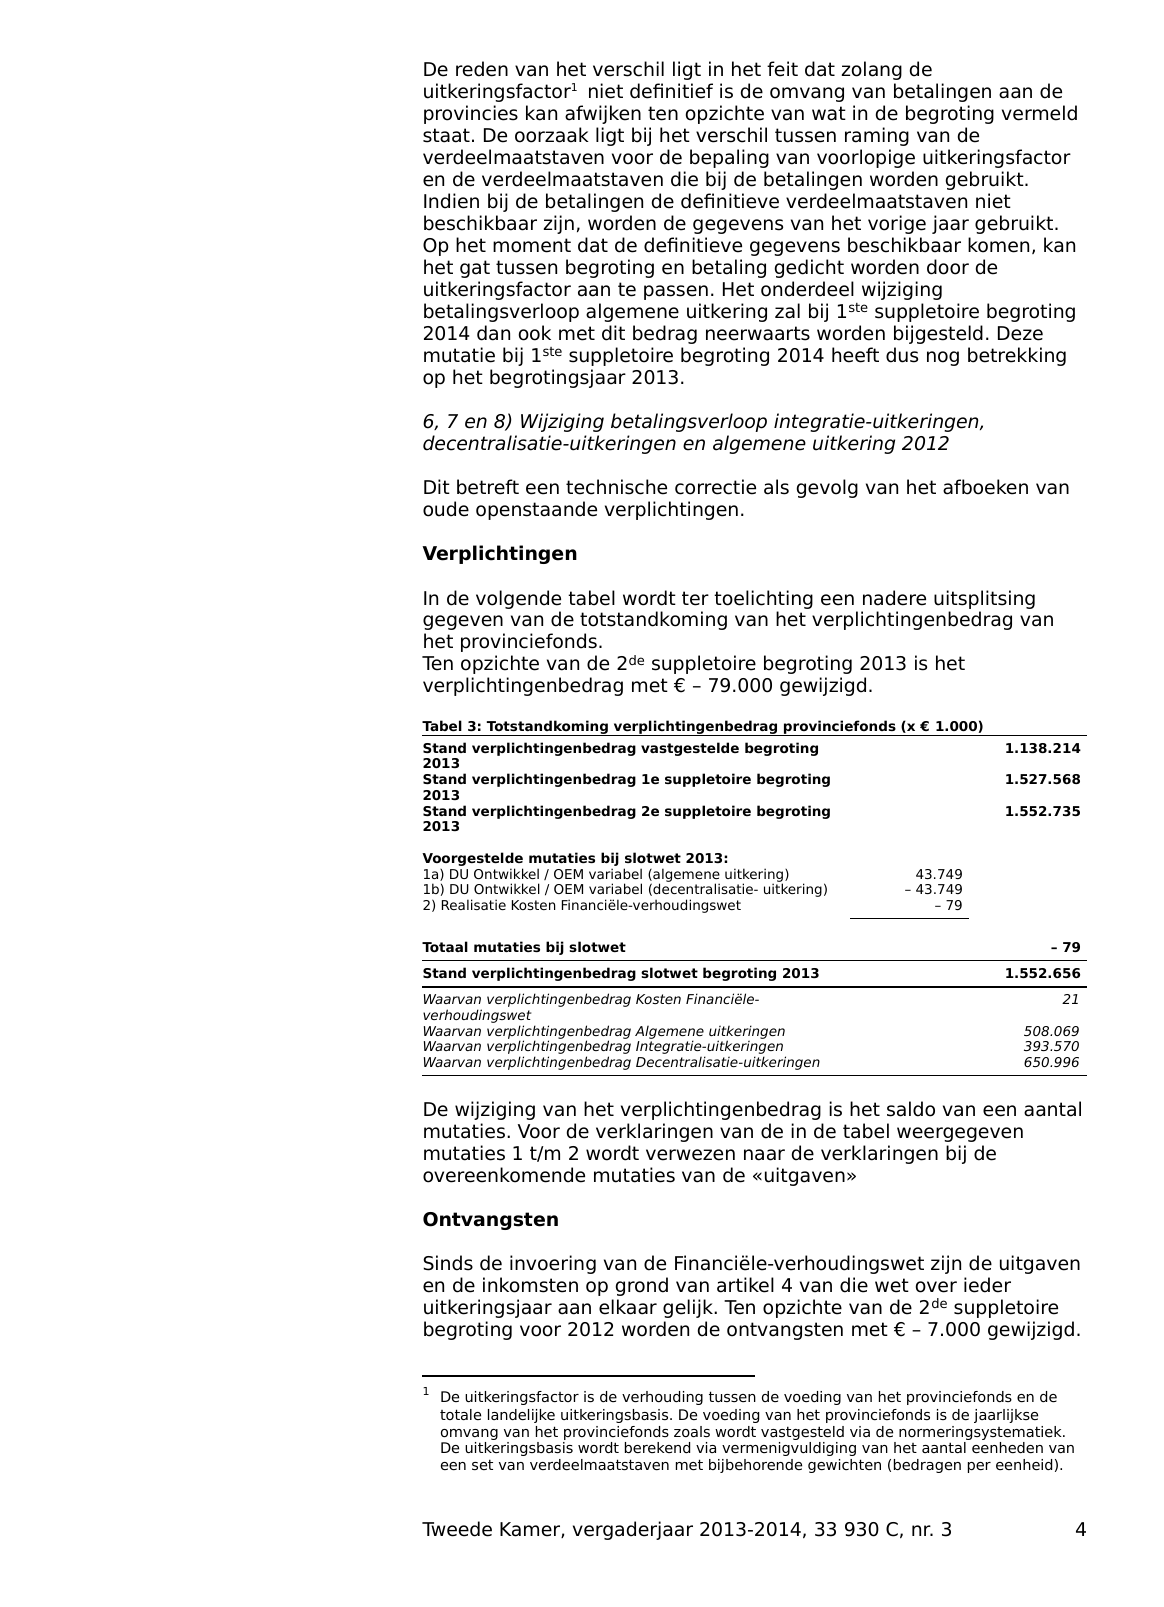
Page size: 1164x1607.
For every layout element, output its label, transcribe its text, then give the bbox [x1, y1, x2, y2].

table_cell [850, 1055, 968, 1075]
table_cell 508.069 [969, 1024, 1087, 1039]
table_cell Stand verplichtingenbedrag 1e suppletoire begroting 2013 [422, 772, 850, 803]
table_cell [850, 835, 968, 851]
table_cell 393.570 [969, 1039, 1087, 1055]
table_cell Totaal mutaties bij slotwet [422, 940, 850, 960]
subtitle 6, 7 en 8) Wijziging betalingsverloop integratie-uitkeringen, decentralisatie-uitkeringen en algemene uitkering 2012 [422, 411, 1087, 455]
subtitle Ontvangsten [422, 1209, 1087, 1231]
table_cell – 79 [969, 940, 1087, 960]
table_cell [850, 961, 968, 986]
table_cell Waarvan verplichtingenbedrag Algemene uitkeringen [422, 1024, 850, 1039]
table_cell [969, 882, 1087, 898]
table_cell 1.527.568 [969, 772, 1087, 803]
table_cell [850, 1039, 968, 1055]
table_cell [969, 918, 1087, 940]
table_cell Stand verplichtingenbedrag slotwet begroting 2013 [422, 961, 850, 986]
text Ten opzichte van de 2de suppletoire begroting 2013 is het verplichtingenbedrag met € – 79.000 gewijzigd. [422, 653, 1087, 697]
text De reden van het verschil ligt in het feit dat zolang de uitkeringsfactor niet definitief is de omvang van betalingen aan de provincies kan afwijken ten opzichte van wat in de begroting vermeld staat. De oorzaak ligt bij het verschil tussen raming van de verdeelmaatstaven voor de bepaling van voorlopige uitkeringsfactor en de verdeelmaatstaven die bij de betalingen worden gebruikt. Indien bij de betalingen de definitieve verdeelmaatstaven niet beschikbaar zijn, worden de gegevens van het vorige jaar gebruikt. Op het moment dat de definitieve gegevens beschikbaar komen, kan het gat tussen begroting en betaling gedicht worden door de uitkeringsfactor aan te passen. Het onderdeel wijziging betalingsverloop algemene uitkering zal bij 1ste suppletoire begroting 2014 dan ook met dit bedrag neerwaarts worden bijgesteld. Deze mutatie bij 1ste suppletoire begroting 2014 heeft dus nog betrekking op het begrotingsjaar 2013. [422, 59, 1087, 389]
table_cell [850, 919, 968, 940]
table_cell 650.996 [969, 1055, 1087, 1075]
table_cell 1.138.214 [969, 736, 1087, 772]
table_cell – 43.749 [850, 882, 968, 898]
table_cell [850, 988, 968, 1023]
table_cell 1a) DU Ontwikkel / OEM variabel (algemene uitkering) [422, 866, 850, 882]
table_cell [850, 804, 968, 835]
table_cell 43.749 [850, 866, 968, 882]
table_cell [850, 772, 968, 803]
text In de volgende tabel wordt ter toelichting een nadere uitsplitsing gegeven van de totstandkoming van het verplichtingenbedrag van het provinciefonds. [422, 587, 1087, 653]
table_cell [850, 736, 968, 772]
text De wijziging van het verplichtingenbedrag is het saldo van een aantal mutaties. Voor de verklaringen van de in de tabel weergegeven mutaties 1 t/m 2 wordt verwezen naar de verklaringen bij de overeenkomende mutaties van de «uitgaven» [422, 1099, 1087, 1187]
table_cell [850, 1024, 968, 1039]
text Dit betreft een technische correctie als gevolg van het afboeken van oude openstaande verplichtingen. [422, 477, 1087, 521]
table_cell Stand verplichtingenbedrag vastgestelde begroting 2013 [422, 736, 850, 772]
table_cell [850, 940, 968, 960]
text Sinds de invoering van de Financiële-verhoudingswet zijn de uitgaven en de inkomsten op grond van artikel 4 van die wet over ieder uitkeringsjaar aan elkaar gelijk. Ten opzichte van de 2de suppletoire begroting voor 2012 worden de ontvangsten met € – 7.000 gewijzigd. [422, 1253, 1087, 1341]
table_cell 21 [969, 988, 1087, 1023]
table_cell [969, 835, 1087, 851]
text De uitkeringsfactor is de verhouding tussen de voeding van het provinciefonds en de totale landelijke uitkeringsbasis. De voeding van het provinciefonds is de jaarlijkse omvang van het provinciefonds zoals wordt vastgesteld via de normeringsystematiek. De uitkeringsbasis wordt berekend via vermenigvuldiging van het aantal eenheden van een set van verdeelmaatstaven met bijbehorende gewichten (bedragen per eenheid). [422, 1385, 1087, 1474]
table_cell Voorgestelde mutaties bij slotwet 2013: [422, 851, 850, 866]
table_cell 1b) DU Ontwikkel / OEM variabel (decentralisatie- uitkering) [422, 882, 850, 898]
subtitle Verplichtingen [422, 543, 1087, 565]
table_cell Waarvan verplichtingenbedrag Kosten Financiële-verhoudingswet [422, 988, 850, 1023]
table_cell [969, 851, 1087, 866]
table_cell 1.552.656 [969, 961, 1087, 986]
table_cell [422, 918, 850, 940]
table_cell Stand verplichtingenbedrag 2e suppletoire begroting 2013 [422, 804, 850, 835]
table_cell 2) Realisatie Kosten Financiële-verhoudingswet [422, 898, 850, 918]
table_cell Waarvan verplichtingenbedrag Decentralisatie-uitkeringen [422, 1055, 850, 1075]
table_cell [422, 835, 850, 851]
table_cell [969, 898, 1087, 918]
table_cell [850, 851, 968, 866]
table_cell 1.552.735 [969, 804, 1087, 835]
table_header Tabel 3: Totstandkoming verplichtingenbedrag provinciefonds (x € 1.000) [422, 719, 1087, 735]
table_cell [969, 866, 1087, 882]
table_cell – 79 [850, 898, 968, 918]
table_cell Waarvan verplichtingenbedrag Integratie-uitkeringen [422, 1039, 850, 1055]
